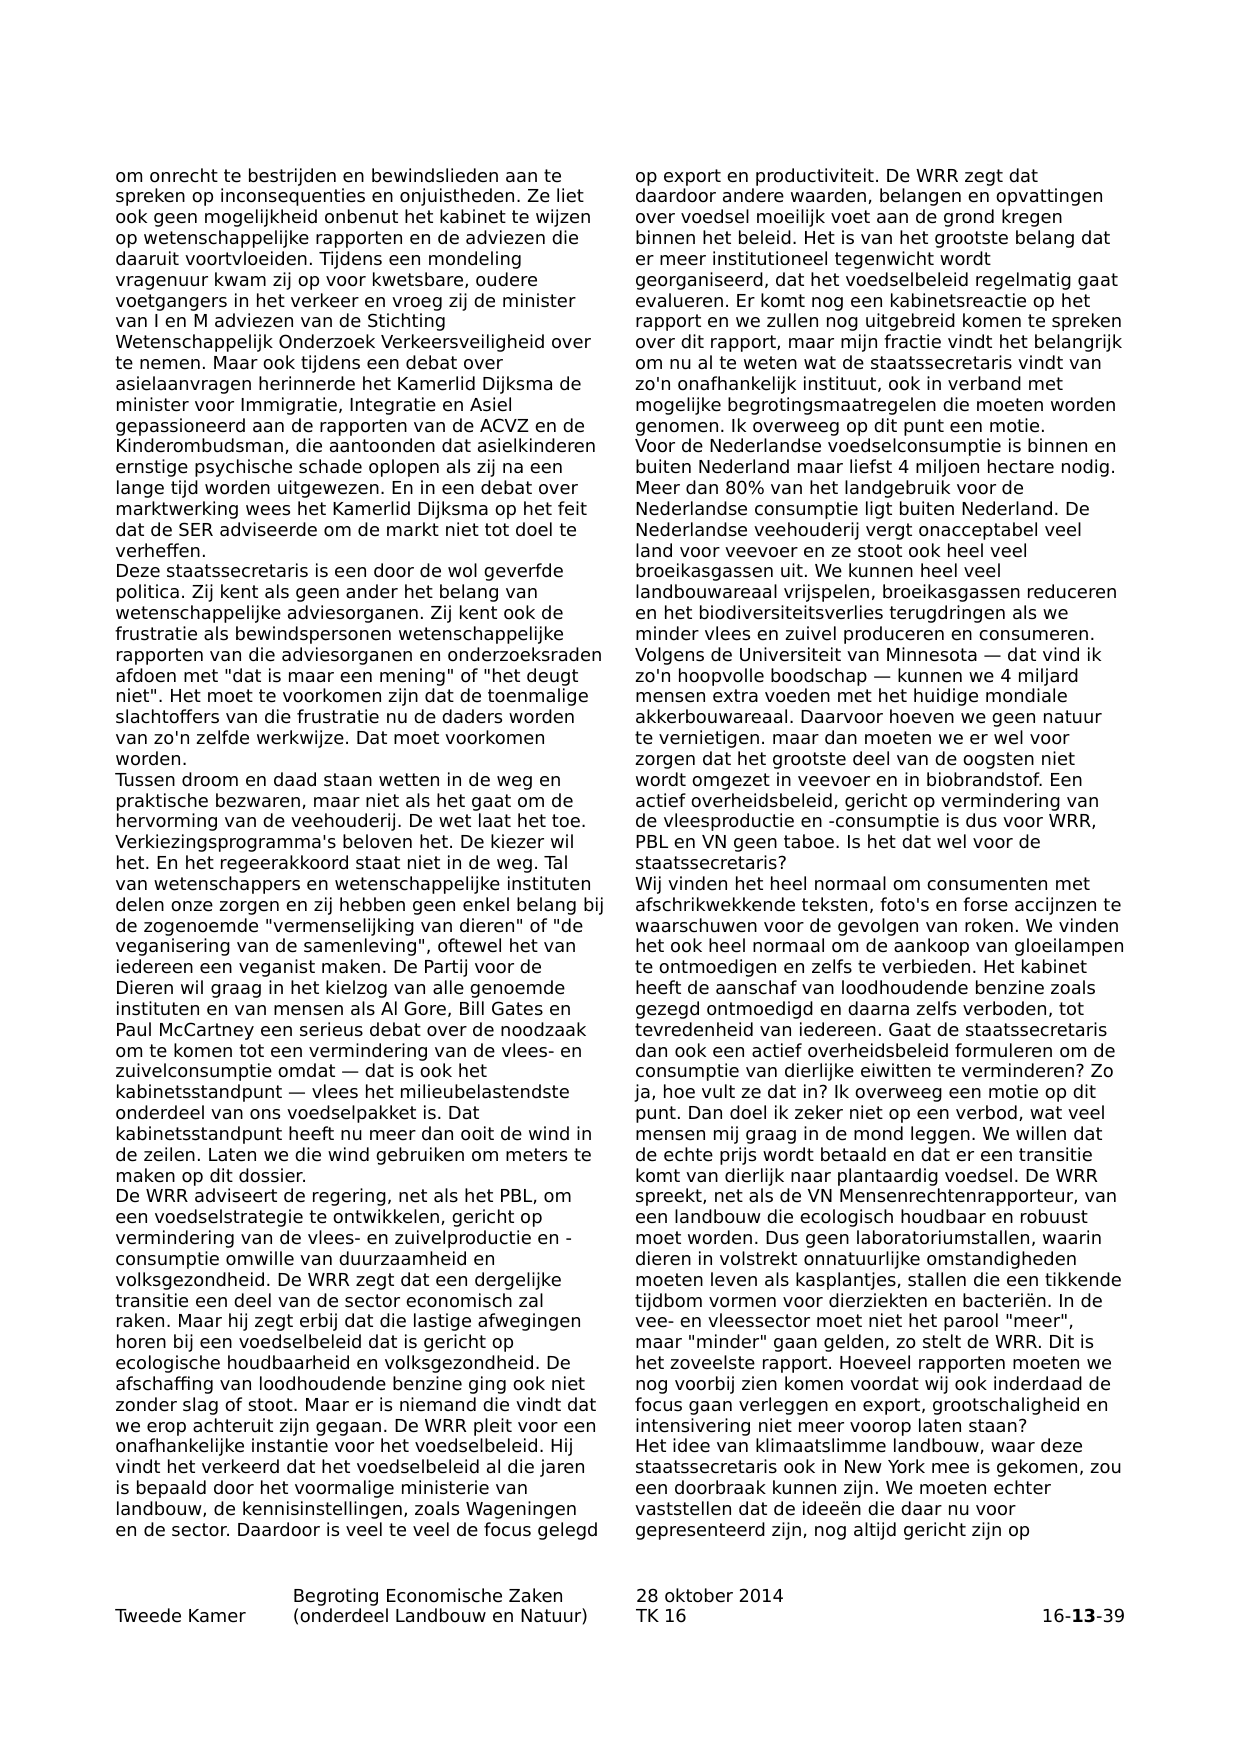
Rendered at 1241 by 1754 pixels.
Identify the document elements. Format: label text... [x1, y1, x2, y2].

text om onrecht te bestrijden en bewindslieden aan te spreken op inconsequenties en onjuistheden. Ze liet ook geen mogelijkheid onbenut het kabinet te wijzen op wetenschappelijke rapporten en de adviezen die daaruit voortvloeiden. Tijdens een mondeling vragenuur kwam zij op voor kwetsbare, oudere voetgangers in het verkeer en vroeg zij de minister van I en M adviezen van de Stichting Wetenschappelijk Onderzoek Verkeersveiligheid over te nemen. Maar ook tijdens een debat over asielaanvragen herinnerde het Kamerlid Dijksma de minister voor Immigratie, Integratie en Asiel gepassioneerd aan de rapporten van de ACVZ en de Kinderombudsman, die aantoonden dat asielkinderen ernstige psychische schade oplopen als zij na een lange tijd worden uitgewezen. En in een debat over marktwerking wees het Kamerlid Dijksma op het feit dat de SER adviseerde om de markt niet tot doel te verheffen. [115, 165, 605, 561]
text Voor de Nederlandse voedselconsumptie is binnen en buiten Nederland maar liefst 4 miljoen hectare nodig. Meer dan 80% van het landgebruik voor de Nederlandse consumptie ligt buiten Nederland. De Nederlandse veehouderij vergt onacceptabel veel land voor veevoer en ze stoot ook heel veel broeikasgassen uit. We kunnen heel veel landbouwareaal vrijspelen, broeikasgassen reduceren en het biodiversiteitsverlies terugdringen als we minder vlees en zuivel produceren en consumeren. Volgens de Universiteit van Minnesota — dat vind ik zo'n hoopvolle boodschap — kunnen we 4 miljard mensen extra voeden met het huidige mondiale akkerbouwareaal. Daarvoor hoeven we geen natuur te vernietigen. maar dan moeten we er wel voor zorgen dat het grootste deel van de oogsten niet wordt omgezet in veevoer en in biobrandstof. Een actief overheidsbeleid, gericht op vermindering van de vleesproductie en -consumptie is dus voor WRR, PBL en VN geen taboe. Is het dat wel voor de staatssecretaris? [635, 436, 1125, 874]
text Deze staatssecretaris is een door de wol geverfde politica. Zij kent als geen ander het belang van wetenschappelijke adviesorganen. Zij kent ook de frustratie als bewindspersonen wetenschappelijke rapporten van die adviesorganen en onderzoeksraden afdoen met "dat is maar een mening" of "het deugt niet". Het moet te voorkomen zijn dat de toenmalige slachtoffers van die frustratie nu de daders worden van zo'n zelfde werkwijze. Dat moet voorkomen worden. [115, 561, 605, 769]
text Het idee van klimaatslimme landbouw, waar deze staatssecretaris ook in New York mee is gekomen, zou een doorbraak kunnen zijn. We moeten echter vaststellen dat de ideeën die daar nu voor gepresenteerd zijn, nog altijd gericht zijn op [635, 1436, 1125, 1540]
text Wij vinden het heel normaal om consumenten met afschrikwekkende teksten, foto's en forse accijnzen te waarschuwen voor de gevolgen van roken. We vinden het ook heel normaal om de aankoop van gloeilampen te ontmoedigen en zelfs te verbieden. Het kabinet heeft de aanschaf van loodhoudende benzine zoals gezegd ontmoedigd en daarna zelfs verboden, tot tevredenheid van iedereen. Gaat de staatssecretaris dan ook een actief overheidsbeleid formuleren om de consumptie van dierlijke eiwitten te verminderen? Zo ja, hoe vult ze dat in? Ik overweeg een motie op dit punt. Dan doel ik zeker niet op een verbod, wat veel mensen mij graag in de mond leggen. We willen dat de echte prijs wordt betaald en dat er een transitie komt van dierlijk naar plantaardig voedsel. De WRR spreekt, net als de VN Mensenrechtenrapporteur, van een landbouw die ecologisch houdbaar en robuust moet worden. Dus geen laboratoriumstallen, waarin dieren in volstrekt onnatuurlijke omstandigheden moeten leven als kasplantjes, stallen die een tikkende tijdbom vormen voor dierziekten en bacteriën. In de vee- en vleessector moet niet het parool "meer", maar "minder" gaan gelden, zo stelt de WRR. Dit is het zoveelste rapport. Hoeveel rapporten moeten we nog voorbij zien komen voordat wij ook inderdaad de focus gaan verleggen en export, grootschaligheid en intensivering niet meer voorop laten staan? [635, 874, 1125, 1436]
text op export en productiviteit. De WRR zegt dat daardoor andere waarden, belangen en opvattingen over voedsel moeilijk voet aan de grond kregen binnen het beleid. Het is van het grootste belang dat er meer institutioneel tegenwicht wordt georganiseerd, dat het voedselbeleid regelmatig gaat evalueren. Er komt nog een kabinetsreactie op het rapport en we zullen nog uitgebreid komen te spreken over dit rapport, maar mijn fractie vindt het belangrijk om nu al te weten wat de staatssecretaris vindt van zo'n onafhankelijk instituut, ook in verband met mogelijke begrotingsmaatregelen die moeten worden genomen. Ik overweeg op dit punt een motie. [635, 165, 1125, 436]
text De WRR adviseert de regering, net als het PBL, om een voedselstrategie te ontwikkelen, gericht op vermindering van de vlees- en zuivelproductie en -consumptie omwille van duurzaamheid en volksgezondheid. De WRR zegt dat een dergelijke transitie een deel van de sector economisch zal raken. Maar hij zegt erbij dat die lastige afwegingen horen bij een voedselbeleid dat is gericht op ecologische houdbaarheid en volksgezondheid. De afschaffing van loodhoudende benzine ging ook niet zonder slag of stoot. Maar er is niemand die vindt dat we erop achteruit zijn gegaan. De WRR pleit voor een onafhankelijke instantie voor het voedselbeleid. Hij vindt het verkeerd dat het voedselbeleid al die jaren is bepaald door het voormalige ministerie van landbouw, de kennisinstellingen, zoals Wageningen en de sector. Daardoor is veel te veel de focus gelegd [115, 1186, 605, 1540]
text Tussen droom en daad staan wetten in de weg en praktische bezwaren, maar niet als het gaat om de hervorming van de veehouderij. De wet laat het toe. Verkiezingsprogramma's beloven het. De kiezer wil het. En het regeerakkoord staat niet in de weg. Tal van wetenschappers en wetenschappelijke instituten delen onze zorgen en zij hebben geen enkel belang bij de zogenoemde "vermenselijking van dieren" of "de veganisering van de samenleving", oftewel het van iedereen een veganist maken. De Partij voor de Dieren wil graag in het kielzog van alle genoemde instituten en van mensen als Al Gore, Bill Gates en Paul McCartney een serieus debat over de noodzaak om te komen tot een vermindering van de vlees- en zuivelconsumptie omdat — dat is ook het kabinetsstandpunt — vlees het milieubelastendste onderdeel van ons voedselpakket is. Dat kabinetsstandpunt heeft nu meer dan ooit de wind in de zeilen. Laten we die wind gebruiken om meters te maken op dit dossier. [115, 769, 605, 1186]
